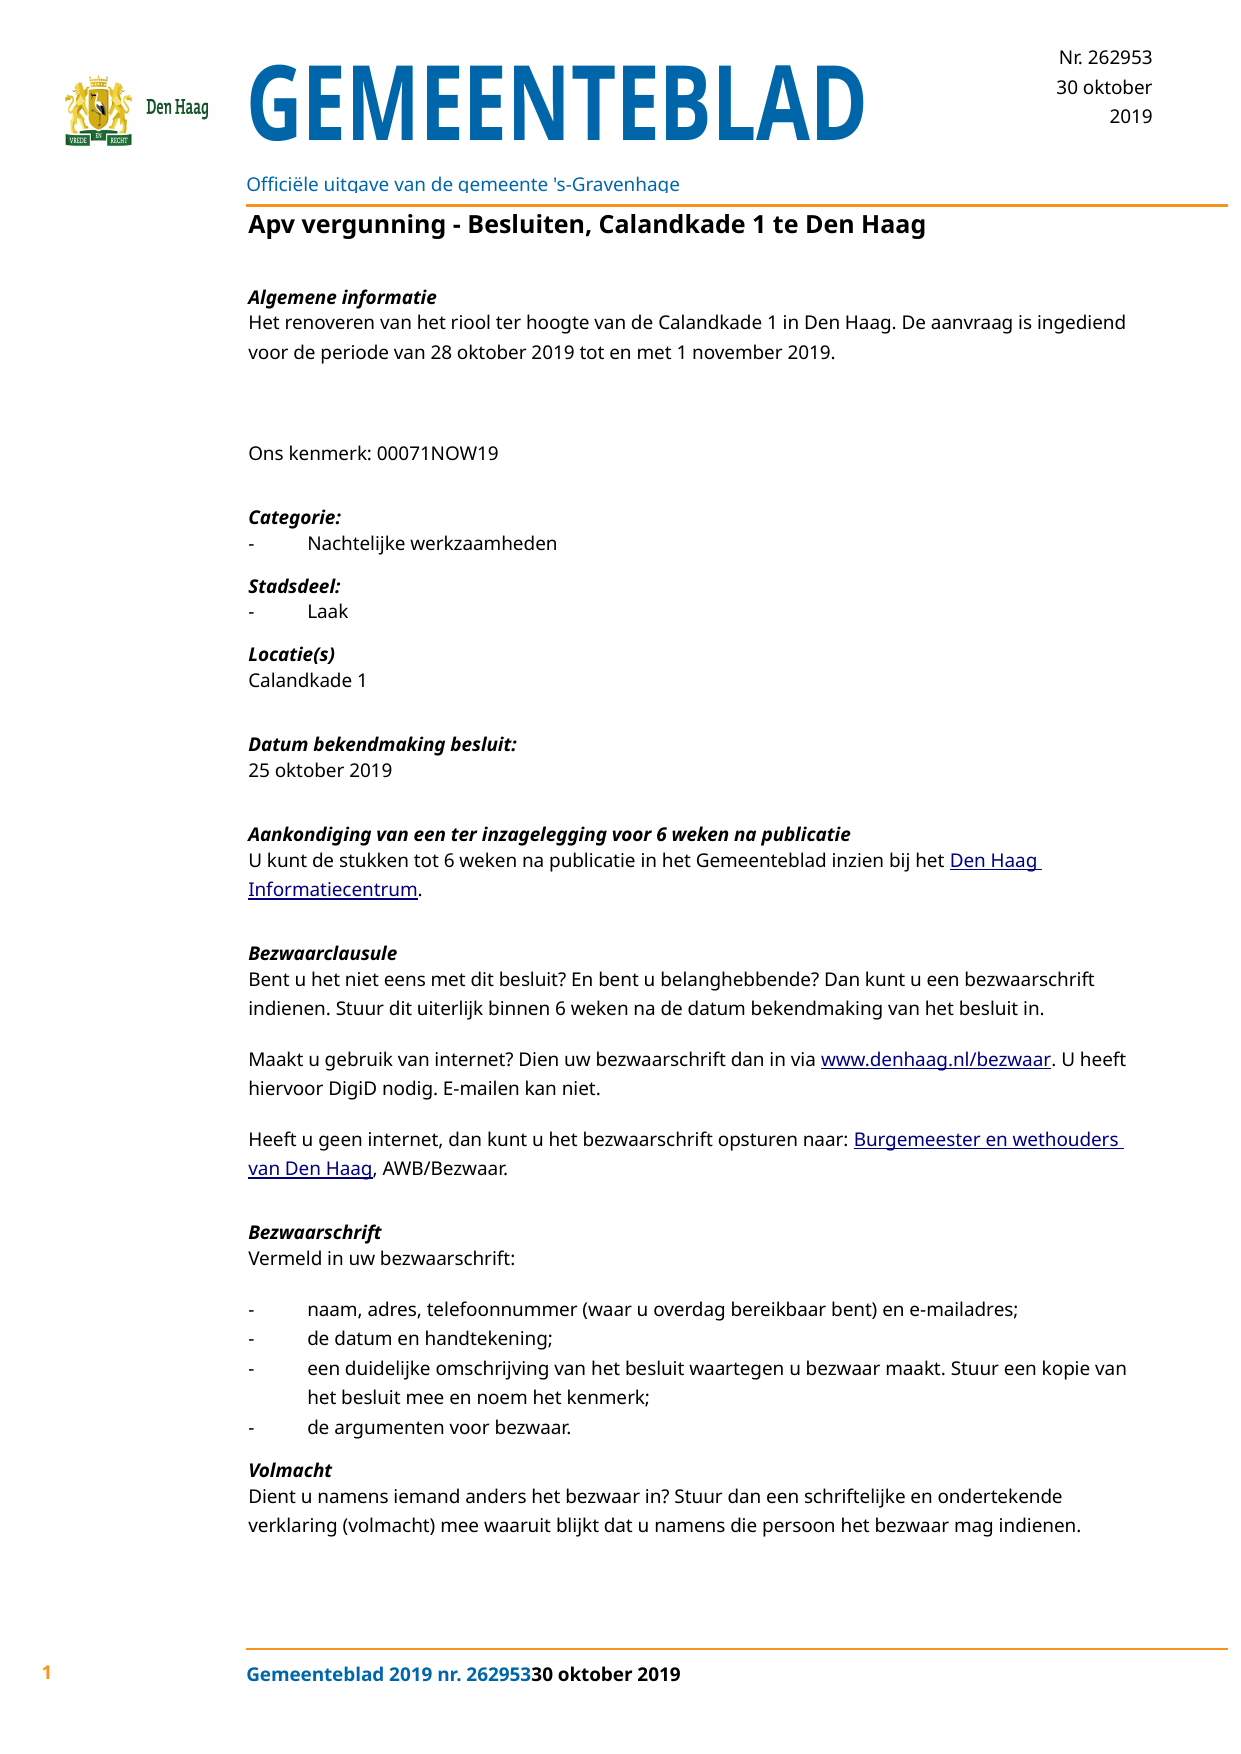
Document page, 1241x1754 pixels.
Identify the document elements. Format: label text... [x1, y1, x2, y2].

text Locatie(s) [248, 642, 1152, 667]
list de datum en handtekening; [248, 1325, 1152, 1351]
list een duidelijke omschrijving van het besluit waartegen u bezwaar maakt. Stuur een kopie van het besluit mee en noem het kenmerk; [248, 1355, 1152, 1410]
text U kunt de stukken tot 6 weken na publicatie in het Gemeenteblad inzien bij het Den Haag Informatiecentrum. [248, 847, 1152, 902]
text Bezwaarclausule [248, 940, 1152, 966]
list de argumenten voor bezwaar. [248, 1414, 1152, 1440]
text Algemene informatie [248, 284, 1152, 309]
text Bent u het niet eens met dit besluit? En bent u belanghebbende? Dan kunt u een bezwaarschrift indienen. Stuur dit uiterlijk binnen 6 weken na de datum bekendmaking van het besluit in. [248, 966, 1152, 1021]
text Stadsdeel: [248, 573, 1152, 598]
text Het renoveren van het riool ter hoogte van de Calandkade 1 in Den Haag. De aanvraag is ingediend voor de periode van 28 oktober 2019 tot en met 1 november 2019. [248, 309, 1152, 365]
text Aankondiging van een ter inzagelegging voor 6 weken na publicatie [248, 821, 1152, 847]
text Maakt u gebruik van internet? Dien uw bezwaarschrift dan in via www.denhaag.nl/bezwaar. U heeft hiervoor DigiD nodig. E-mailen kan niet. [248, 1046, 1152, 1101]
text Apv vergunning - Besluiten, Calandkade 1 te Den Haag [248, 207, 1152, 241]
text Datum bekendmaking besluit: [248, 731, 1152, 757]
text 25 oktober 2019 [248, 757, 1152, 783]
text Volmacht [248, 1457, 1152, 1483]
list Laak [248, 598, 1152, 624]
picture [41, 47, 231, 172]
text Calandkade 1 [248, 667, 1152, 693]
text Dient u namens iemand anders het bezwaar in? Stuur dan een schriftelijke en ondertekende verklaring (volmacht) mee waaruit blijkt dat u namens die persoon het bezwaar mag indienen. [248, 1483, 1152, 1538]
list Nachtelijke werkzaamheden [248, 530, 1152, 555]
text Heeft u geen internet, dan kunt u het bezwaarschrift opsturen naar: Burgemeester en wethouders van Den Haag, AWB/Bezwaar. [248, 1126, 1152, 1181]
text Vermeld in uw bezwaarschrift: [248, 1245, 1152, 1271]
text Ons kenmerk: 00071NOW19 [248, 440, 1152, 466]
text Bezwaarschrift [248, 1219, 1152, 1245]
list naam, adres, telefoonnummer (waar u overdag bereikbaar bent) en e-mailadres; [248, 1296, 1152, 1321]
text Categorie: [248, 504, 1152, 530]
